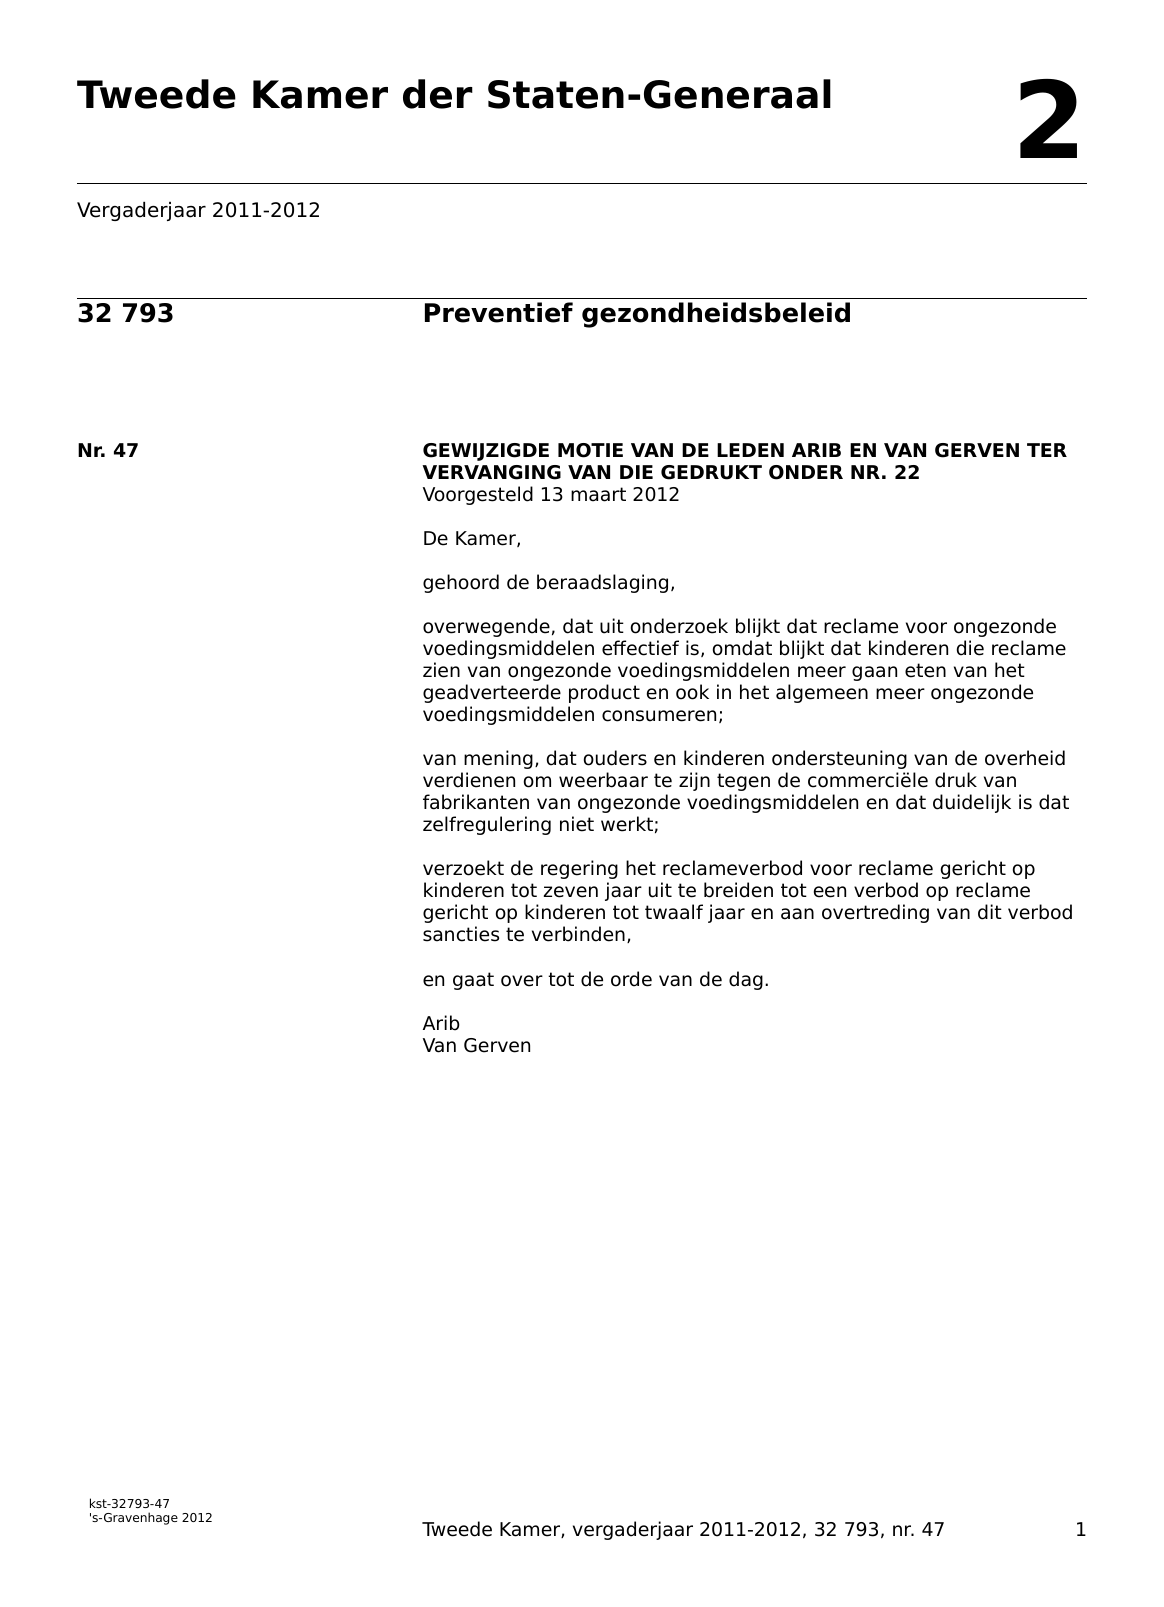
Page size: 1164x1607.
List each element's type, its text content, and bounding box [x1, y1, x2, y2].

text gehoord de beraadslaging, [422, 572, 1087, 594]
table_header 2 [886, 59, 1087, 183]
text Voorgesteld 13 maart 2012 [422, 484, 1087, 506]
text kst-32793-47 [88, 1497, 323, 1511]
subtitle 32 793 Preventief gezondheidsbeleid [77, 299, 1087, 329]
text Arib [422, 1013, 1087, 1034]
table_header Tweede Kamer der Staten-Generaal [77, 59, 886, 183]
text van mening, dat ouders en kinderen ondersteuning van de overheid verdienen om weerbaar te zijn tegen de commerciële druk van fabrikanten van ongezonde voedingsmiddelen en dat duidelijk is dat zelfregulering niet werkt; [422, 748, 1087, 836]
text De Kamer, [422, 528, 1087, 550]
text 's-Gravenhage 2012 [88, 1511, 323, 1525]
text en gaat over tot de orde van de dag. [422, 968, 1087, 990]
table_cell Vergaderjaar 2011-2012 [77, 184, 1087, 298]
text Van Gerven [422, 1034, 1087, 1057]
text verzoekt de regering het reclameverbod voor reclame gericht op kinderen tot zeven jaar uit te breiden tot een verbod op reclame gericht op kinderen tot twaalf jaar en aan overtreding van dit verbod sancties te verbinden, [422, 858, 1087, 946]
subtitle Nr. 47 GEWIJZIGDE MOTIE VAN DE LEDEN ARIB EN VAN GERVEN TER VERVANGING VAN DIE GEDRUKT ONDER NR. 22 [77, 440, 1087, 484]
text overwegende, dat uit onderzoek blijkt dat reclame voor ongezonde voedingsmiddelen effectief is, omdat blijkt dat kinderen die reclame zien van ongezonde voedingsmiddelen meer gaan eten van het geadverteerde product en ook in het algemeen meer ongezonde voedingsmiddelen consumeren; [422, 616, 1087, 726]
